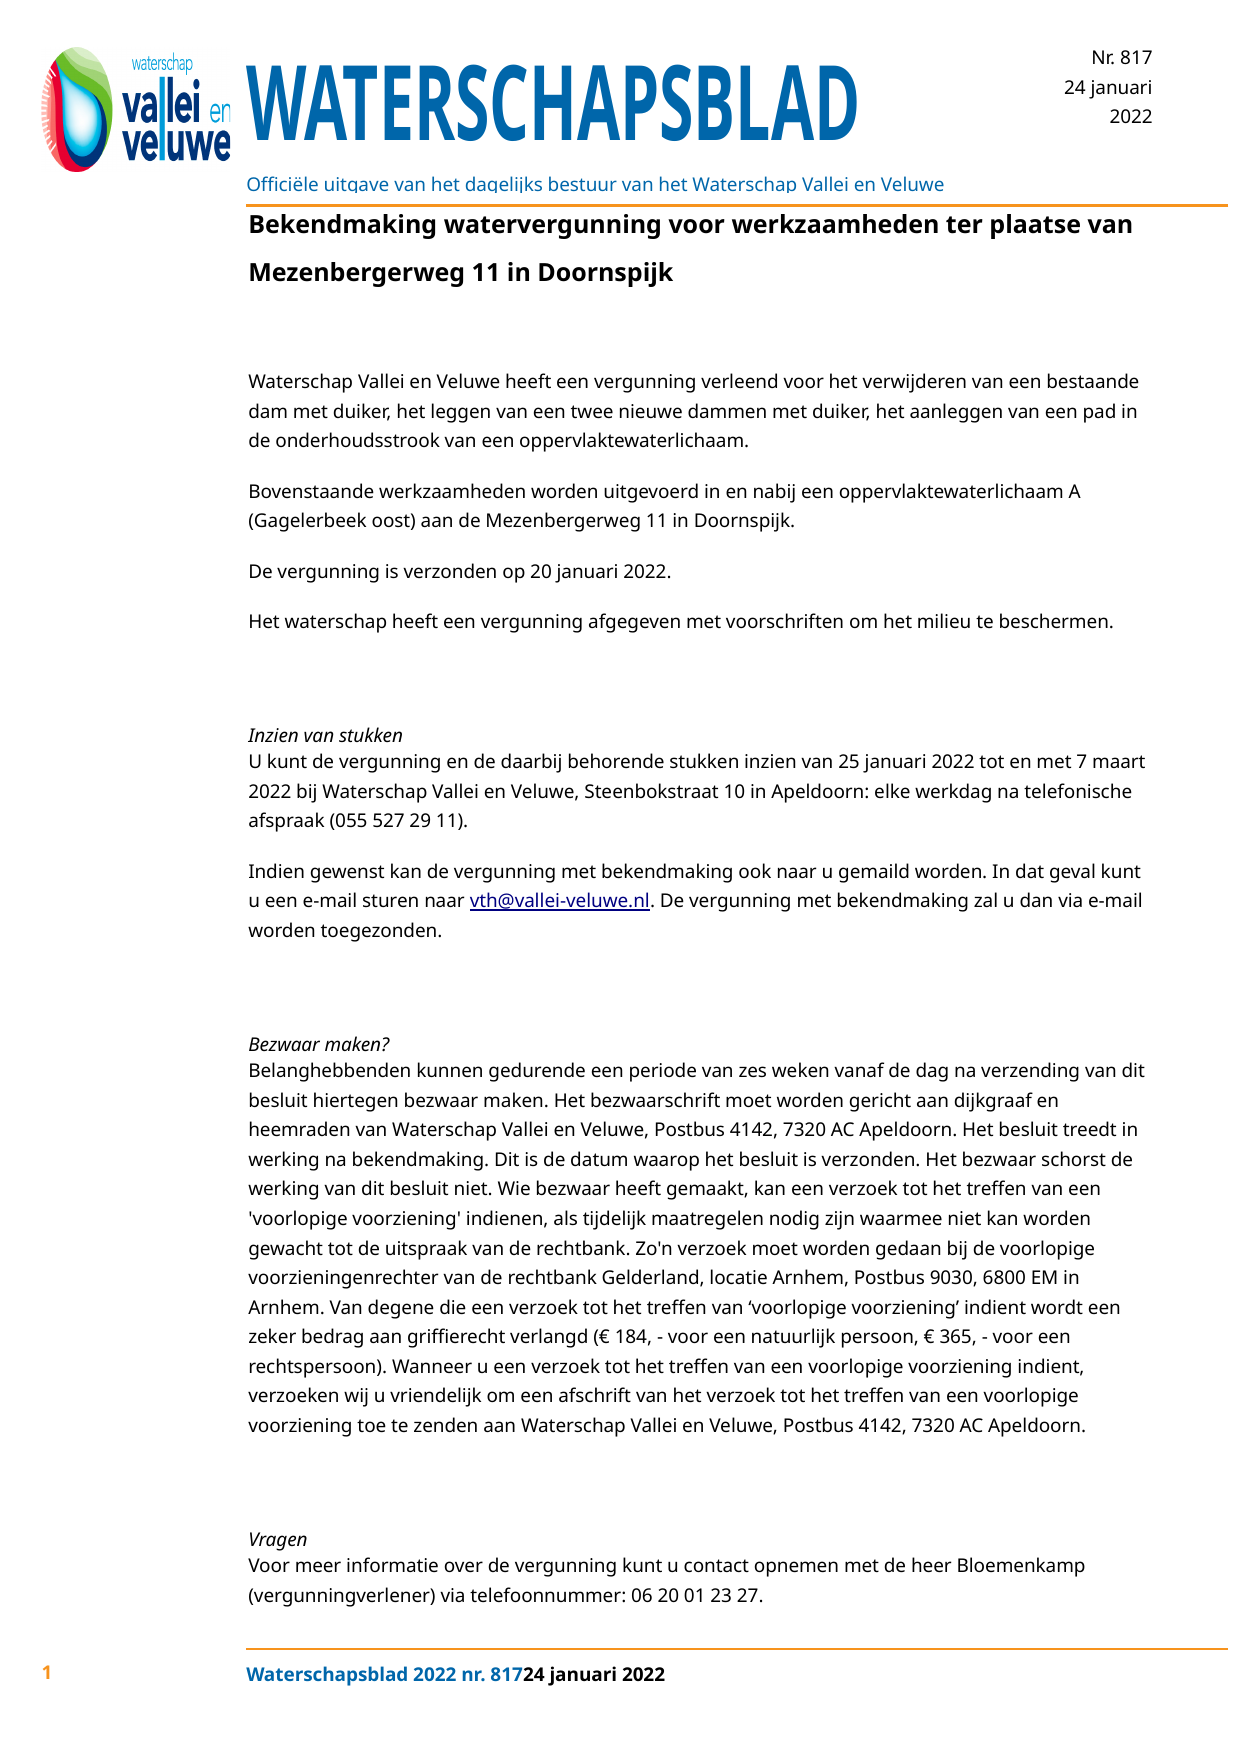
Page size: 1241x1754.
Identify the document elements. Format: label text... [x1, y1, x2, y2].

text Waterschap Vallei en Veluwe heeft een vergunning verleend voor het verwijderen van een bestaande dam met duiker, het leggen van een twee nieuwe dammen met duiker, het aanleggen van een pad in de onderhoudsstrook van een oppervlaktewaterlichaam. [248, 368, 1152, 453]
text Bovenstaande werkzaamheden worden uitgevoerd in en nabij een oppervlaktewaterlichaam A (Gagelerbeek oost) aan de Mezenbergerweg 11 in Doornspijk. [248, 478, 1152, 533]
text Het waterschap heeft een vergunning afgegeven met voorschriften om het milieu te beschermen. [248, 608, 1152, 634]
text Bezwaar maken? [248, 1032, 1152, 1057]
text Inzien van stukken [248, 723, 1152, 748]
text U kunt de vergunning en de daarbij behorende stukken inzien van 25 januari 2022 tot en met 7 maart 2022 bij Waterschap Vallei en Veluwe, Steenbokstraat 10 in Apeldoorn: elke werkdag na telefonische afspraak (055 527 29 11). [248, 748, 1152, 833]
picture [41, 47, 231, 172]
text Indien gewenst kan de vergunning met bekendmaking ook naar u gemaild worden. In dat geval kunt u een e-mail sturen naar vth@vallei-veluwe.nl. De vergunning met bekendmaking zal u dan via e-mail worden toegezonden. [248, 858, 1152, 943]
text Vragen [248, 1527, 1152, 1552]
text De vergunning is verzonden op 20 januari 2022. [248, 558, 1152, 584]
text Voor meer informatie over de vergunning kunt u contact opnemen met de heer Bloemenkamp (vergunningverlener) via telefoonnummer: 06 20 01 23 27. [248, 1552, 1152, 1608]
text Belanghebbenden kunnen gedurende een periode van zes weken vanaf de dag na verzending van dit besluit hiertegen bezwaar maken. Het bezwaarschrift moet worden gericht aan dijkgraaf en heemraden van Waterschap Vallei en Veluwe, Postbus 4142, 7320 AC Apeldoorn. Het besluit treedt in werking na bekendmaking. Dit is de datum waarop het besluit is verzonden. Het bezwaar schorst de werking van dit besluit niet. Wie bezwaar heeft gemaakt, kan een verzoek tot het treffen van een 'voorlopige voorziening' indienen, als tijdelijk maatregelen nodig zijn waarmee niet kan worden gewacht tot de uitspraak van de rechtbank. Zo'n verzoek moet worden gedaan bij de voorlopige voorzieningenrechter van de rechtbank Gelderland, locatie Arnhem, Postbus 9030, 6800 EM in Arnhem. Van degene die een verzoek tot het treffen van ‘voorlopige voorziening’ indient wordt een zeker bedrag aan griffierecht verlangd (€ 184, - voor een natuurlijk persoon, € 365, - voor een rechtspersoon). Wanneer u een verzoek tot het treffen van een voorlopige voorziening indient, verzoeken wij u vriendelijk om een afschrift van het verzoek tot het treffen van een voorlopige voorziening toe te zenden aan Waterschap Vallei en Veluwe, Postbus 4142, 7320 AC Apeldoorn. [248, 1057, 1152, 1438]
text Bekendmaking watervergunning voor werkzaamheden ter plaatse van Mezenbergerweg 11 in Doornspijk [248, 207, 1152, 288]
